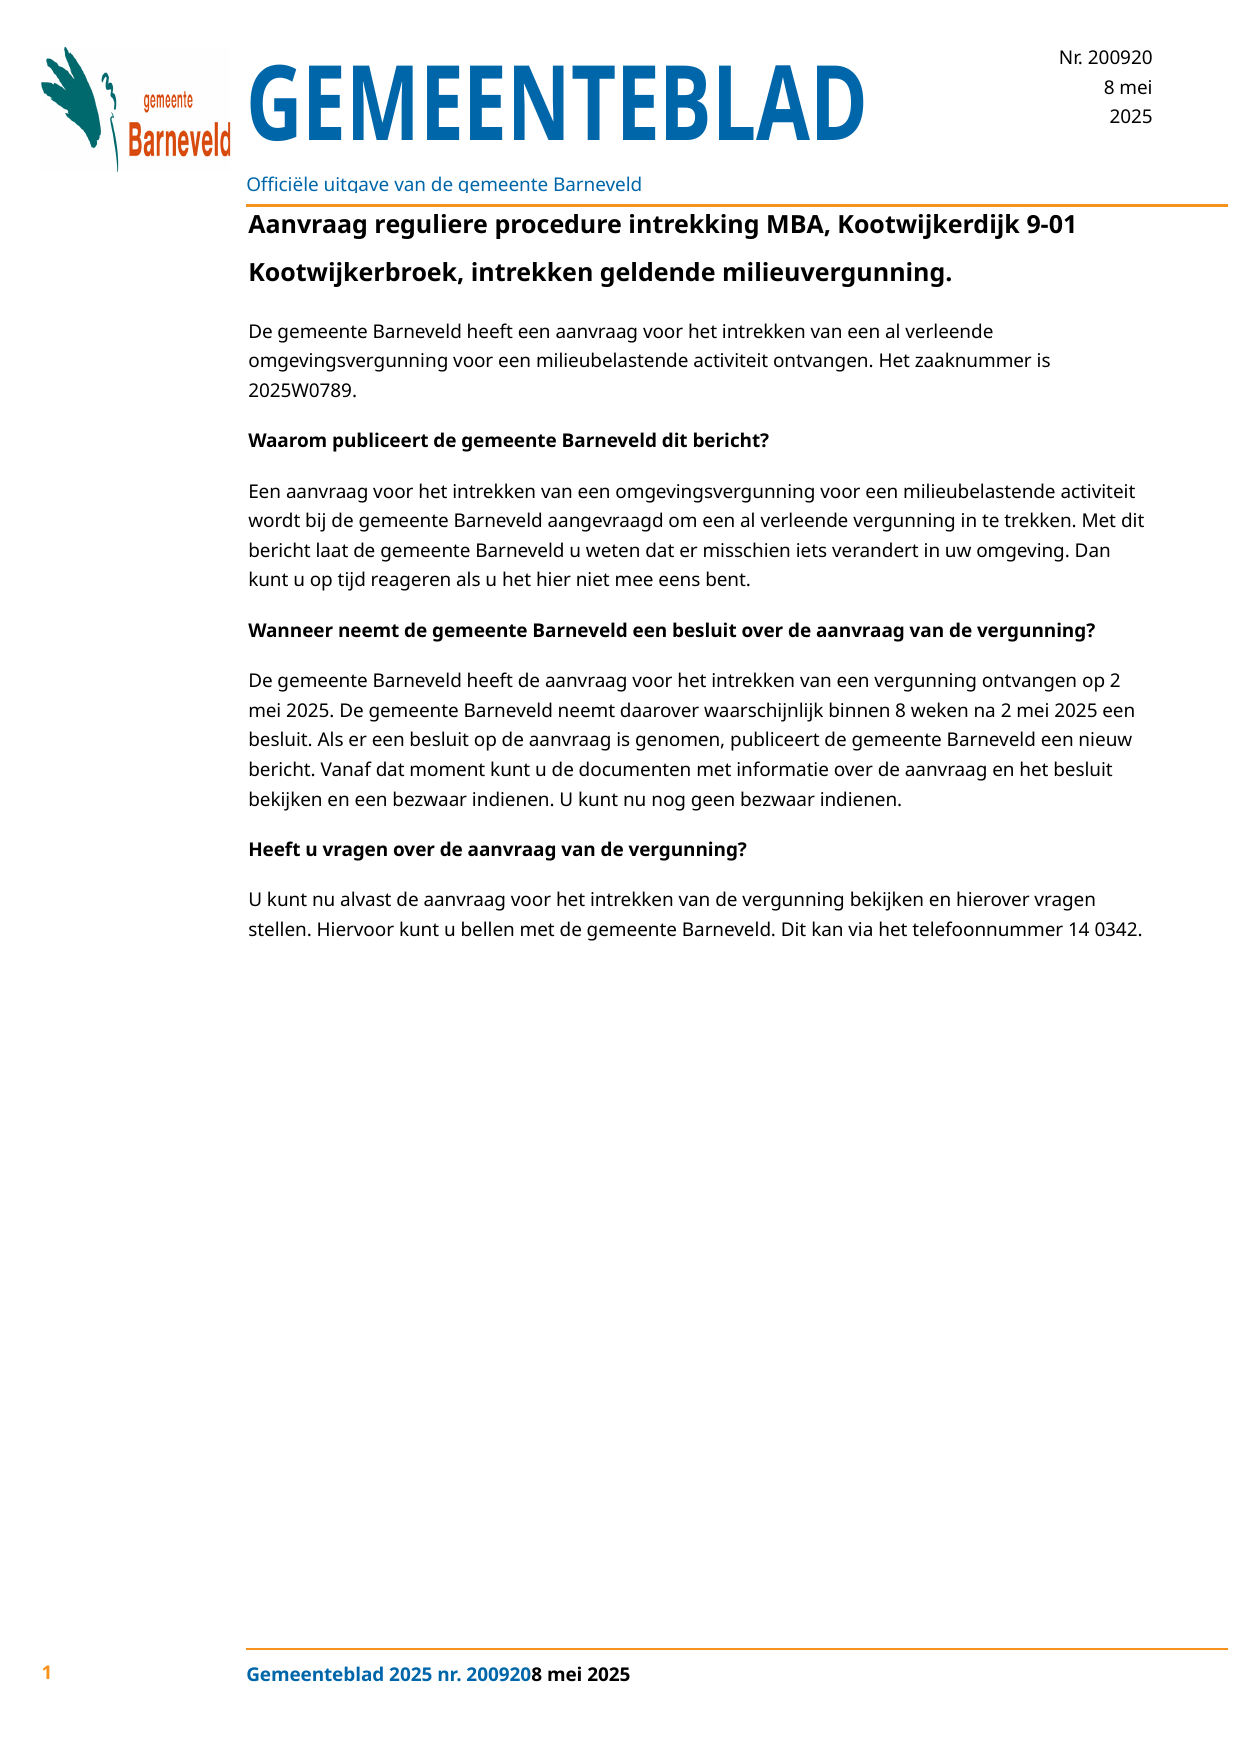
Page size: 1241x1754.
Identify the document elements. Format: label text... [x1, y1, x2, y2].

text De gemeente Barneveld heeft een aanvraag voor het intrekken van een al verleende omgevingsvergunning voor een milieubelastende activiteit ontvangen. Het zaaknummer is 2025W0789. [248, 318, 1152, 403]
text De gemeente Barneveld heeft de aanvraag voor het intrekken van een vergunning ontvangen op 2 mei 2025. De gemeente Barneveld neemt daarover waarschijnlijk binnen 8 weken na 2 mei 2025 een besluit. Als er een besluit op de aanvraag is genomen, publiceert de gemeente Barneveld een nieuw bericht. Vanaf dat moment kunt u de documenten met informatie over de aanvraag en het besluit bekijken en een bezwaar indienen. U kunt nu nog geen bezwaar indienen. [248, 667, 1152, 812]
text Aanvraag reguliere procedure intrekking MBA, Kootwijkerdijk 9-01 Kootwijkerbroek, intrekken geldende milieuvergunning. [248, 207, 1152, 288]
picture [41, 47, 231, 172]
text U kunt nu alvast de aanvraag voor het intrekken van de vergunning bekijken en hierover vragen stellen. Hiervoor kunt u bellen met de gemeente Barneveld. Dit kan via het telefoonnummer 14 0342. [248, 887, 1152, 942]
text Waarom publiceert de gemeente Barneveld dit bericht? [248, 427, 1152, 453]
text Wanneer neemt de gemeente Barneveld een besluit over de aanvraag van de vergunning? [248, 617, 1152, 643]
text Een aanvraag voor het intrekken van een omgevingsvergunning voor een milieubelastende activiteit wordt bij de gemeente Barneveld aangevraagd om een al verleende vergunning in te trekken. Met dit bericht laat de gemeente Barneveld u weten dat er misschien iets verandert in uw omgeving. Dan kunt u op tijd reageren als u het hier niet mee eens bent. [248, 478, 1152, 592]
text Heeft u vragen over de aanvraag van de vergunning? [248, 836, 1152, 862]
